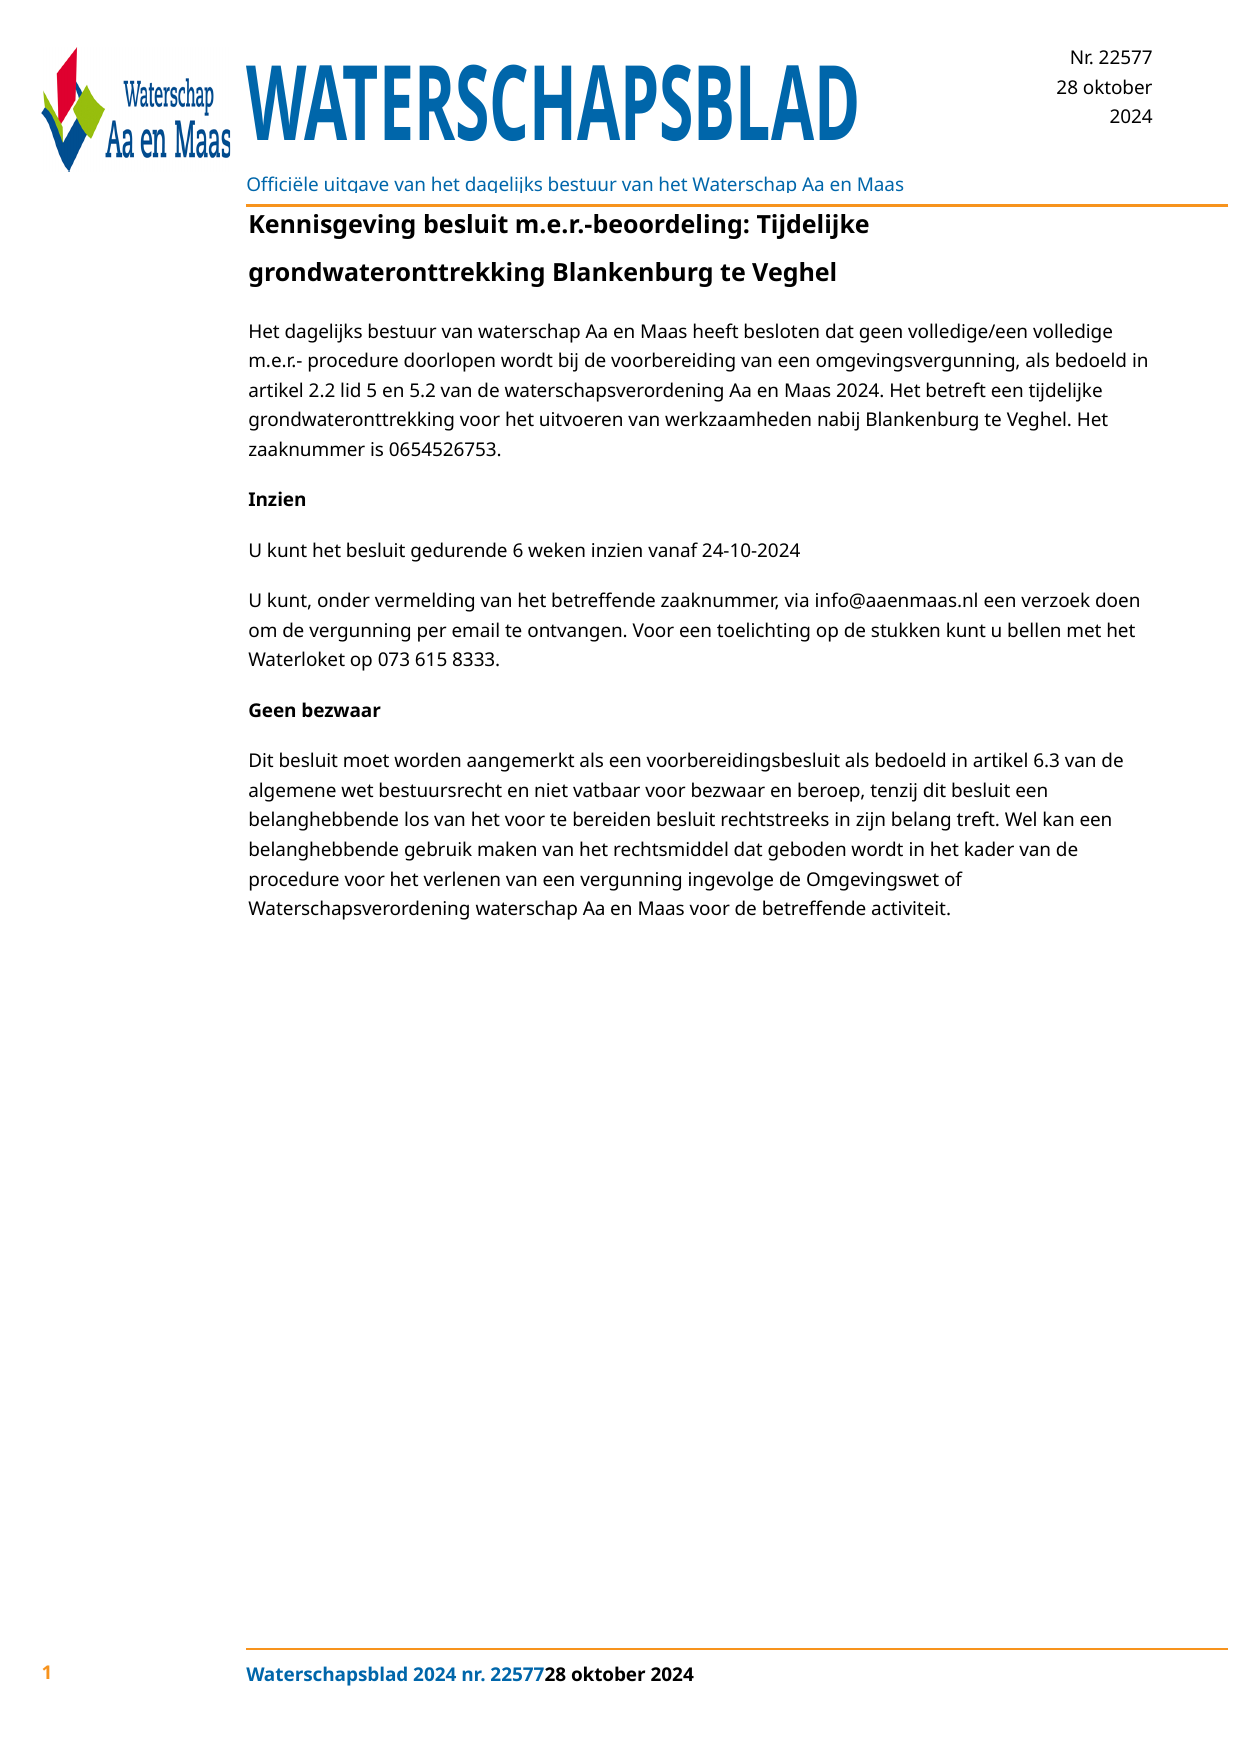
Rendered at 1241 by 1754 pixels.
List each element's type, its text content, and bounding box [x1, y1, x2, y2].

text Geen bezwaar [248, 697, 1152, 723]
text Dit besluit moet worden aangemerkt als een voorbereidingsbesluit als bedoeld in artikel 6.3 van de algemene wet bestuursrecht en niet vatbaar voor bezwaar en beroep, tenzij dit besluit een belanghebbende los van het voor te bereiden besluit rechtstreeks in zijn belang treft. Wel kan een belanghebbende gebruik maken van het rechtsmiddel dat geboden wordt in het kader van de procedure voor het verlenen van een vergunning ingevolge de Omgevingswet of Waterschapsverordening waterschap Aa en Maas voor de betreffende activiteit. [248, 747, 1152, 921]
text U kunt, onder vermelding van het betreffende zaaknummer, via info@aaenmaas.nl een verzoek doen om de vergunning per email te ontvangen. Voor een toelichting op de stukken kunt u bellen met het Waterloket op 073 615 8333. [248, 587, 1152, 672]
picture [41, 47, 231, 172]
text Inzien [248, 487, 1152, 512]
text Kennisgeving besluit m.e.r.-beoordeling: Tijdelijke grondwateronttrekking Blankenburg te Veghel [248, 207, 1152, 288]
text Het dagelijks bestuur van waterschap Aa en Maas heeft besloten dat geen volledige/een volledige m.e.r.- procedure doorlopen wordt bij de voorbereiding van een omgevingsvergunning, als bedoeld in artikel 2.2 lid 5 en 5.2 van de waterschapsverordening Aa en Maas 2024. Het betreft een tijdelijke grondwateronttrekking voor het uitvoeren van werkzaamheden nabij Blankenburg te Veghel. Het zaaknummer is 0654526753. [248, 318, 1152, 462]
text U kunt het besluit gedurende 6 weken inzien vanaf 24-10-2024 [248, 537, 1152, 563]
